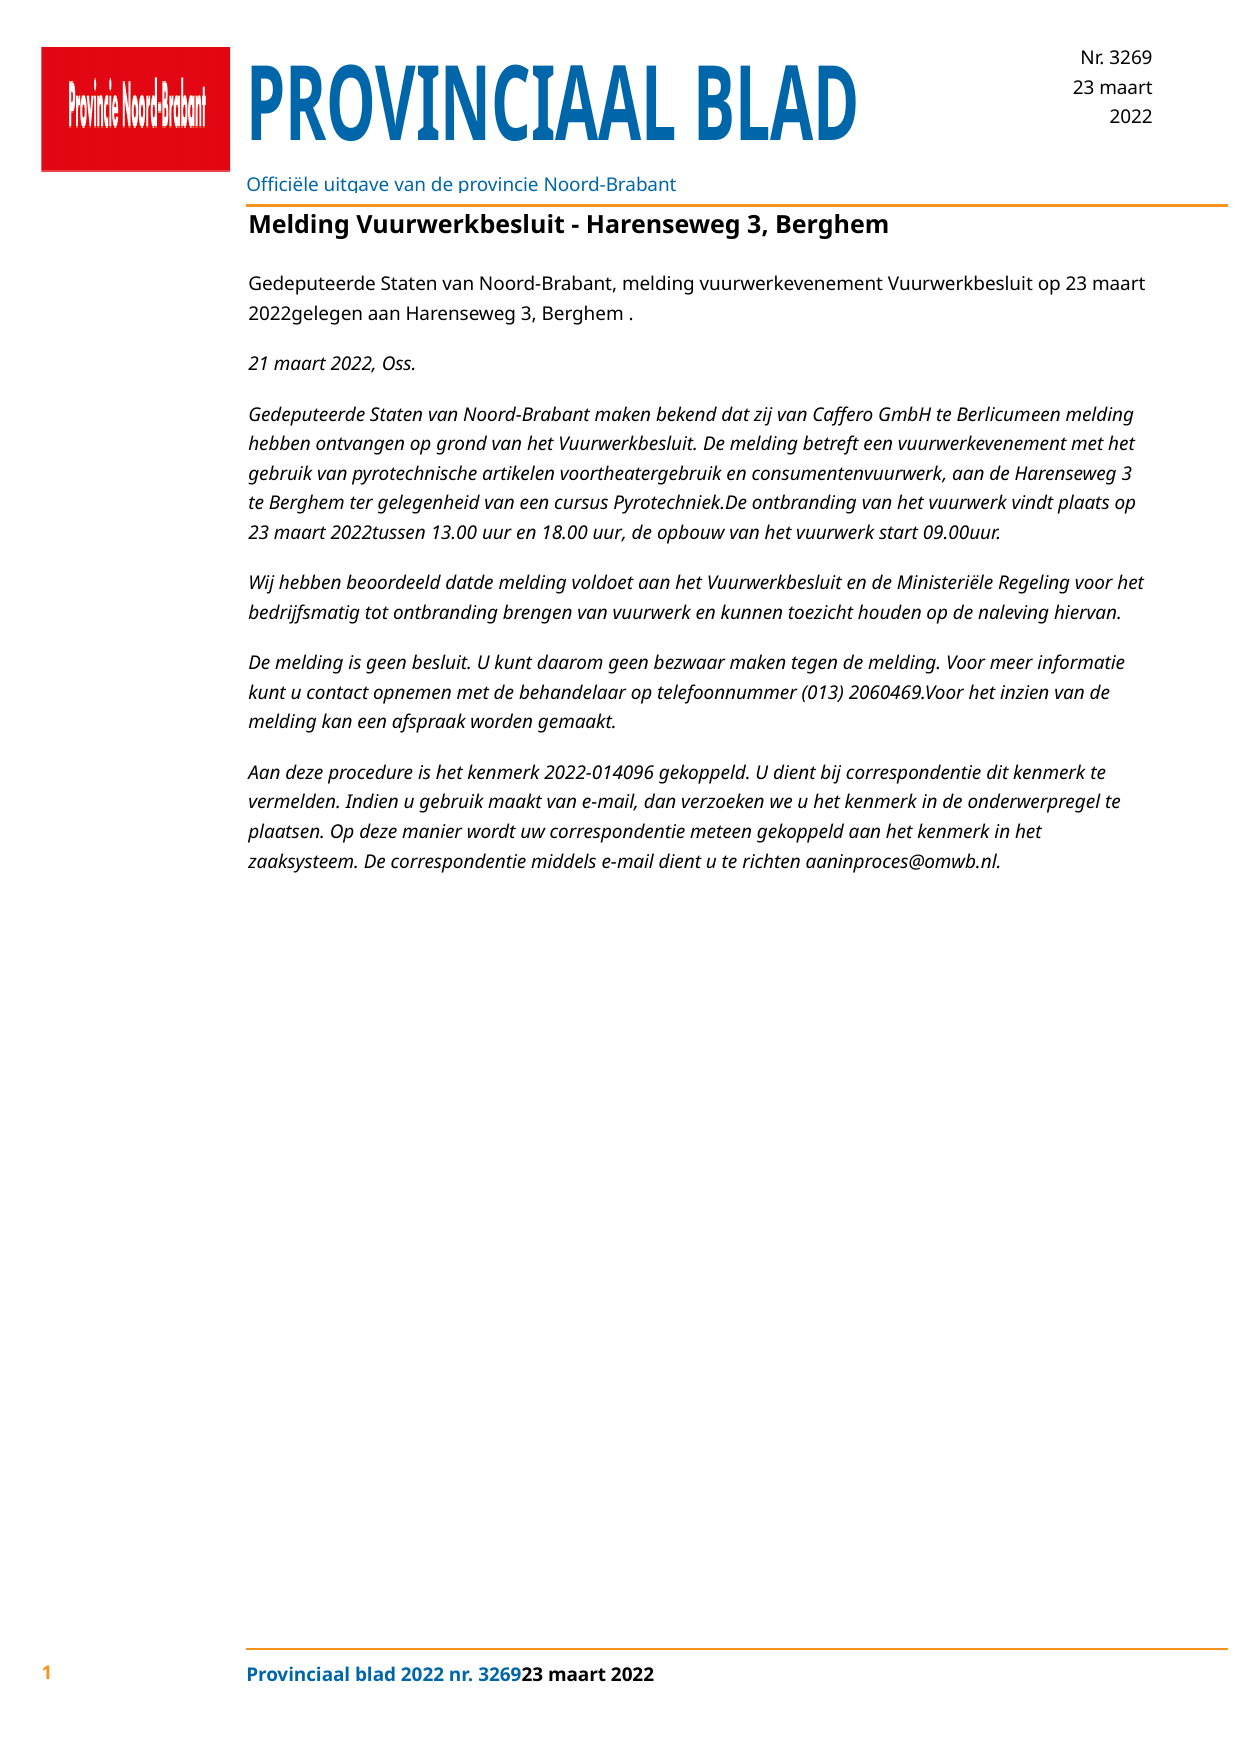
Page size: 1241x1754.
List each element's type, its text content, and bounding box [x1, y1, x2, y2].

picture [41, 47, 231, 172]
text Gedeputeerde Staten van Noord-Brabant, melding vuurwerkevenement Vuurwerkbesluit op 23 maart 2022gelegen aan Harenseweg 3, Berghem . [248, 270, 1152, 326]
text 21 maart 2022, Oss. [248, 350, 1152, 376]
text De melding is geen besluit. U kunt daarom geen bezwaar maken tegen de melding. Voor meer informatie kunt u contact opnemen met de behandelaar op telefoonnummer (013) 2060469.Voor het inzien van de melding kan een afspraak worden gemaakt. [248, 649, 1152, 734]
text Aan deze procedure is het kenmerk 2022-014096 gekoppeld. U dient bij correspondentie dit kenmerk te vermelden. Indien u gebruik maakt van e-mail, dan verzoeken we u het kenmerk in de onderwerpregel te plaatsen. Op deze manier wordt uw correspondentie meteen gekoppeld aan het kenmerk in het zaaksysteem. De correspondentie middels e-mail dient u te richten aaninproces@omwb.nl. [248, 759, 1152, 873]
text Gedeputeerde Staten van Noord-Brabant maken bekend dat zij van Caffero GmbH te Berlicumeen melding hebben ontvangen op grond van het Vuurwerkbesluit. De melding betreft een vuurwerkevenement met het gebruik van pyrotechnische artikelen voortheatergebruik en consumentenvuurwerk, aan de Harenseweg 3 te Berghem ter gelegenheid van een cursus Pyrotechniek.De ontbranding van het vuurwerk vindt plaats op 23 maart 2022tussen 13.00 uur en 18.00 uur, de opbouw van het vuurwerk start 09.00uur. [248, 401, 1152, 545]
text Wij hebben beoordeeld datde melding voldoet aan het Vuurwerkbesluit en de Ministeriële Regeling voor het bedrijfsmatig tot ontbranding brengen van vuurwerk en kunnen toezicht houden op de naleving hiervan. [248, 569, 1152, 625]
text Melding Vuurwerkbesluit - Harenseweg 3, Berghem [248, 207, 1152, 241]
